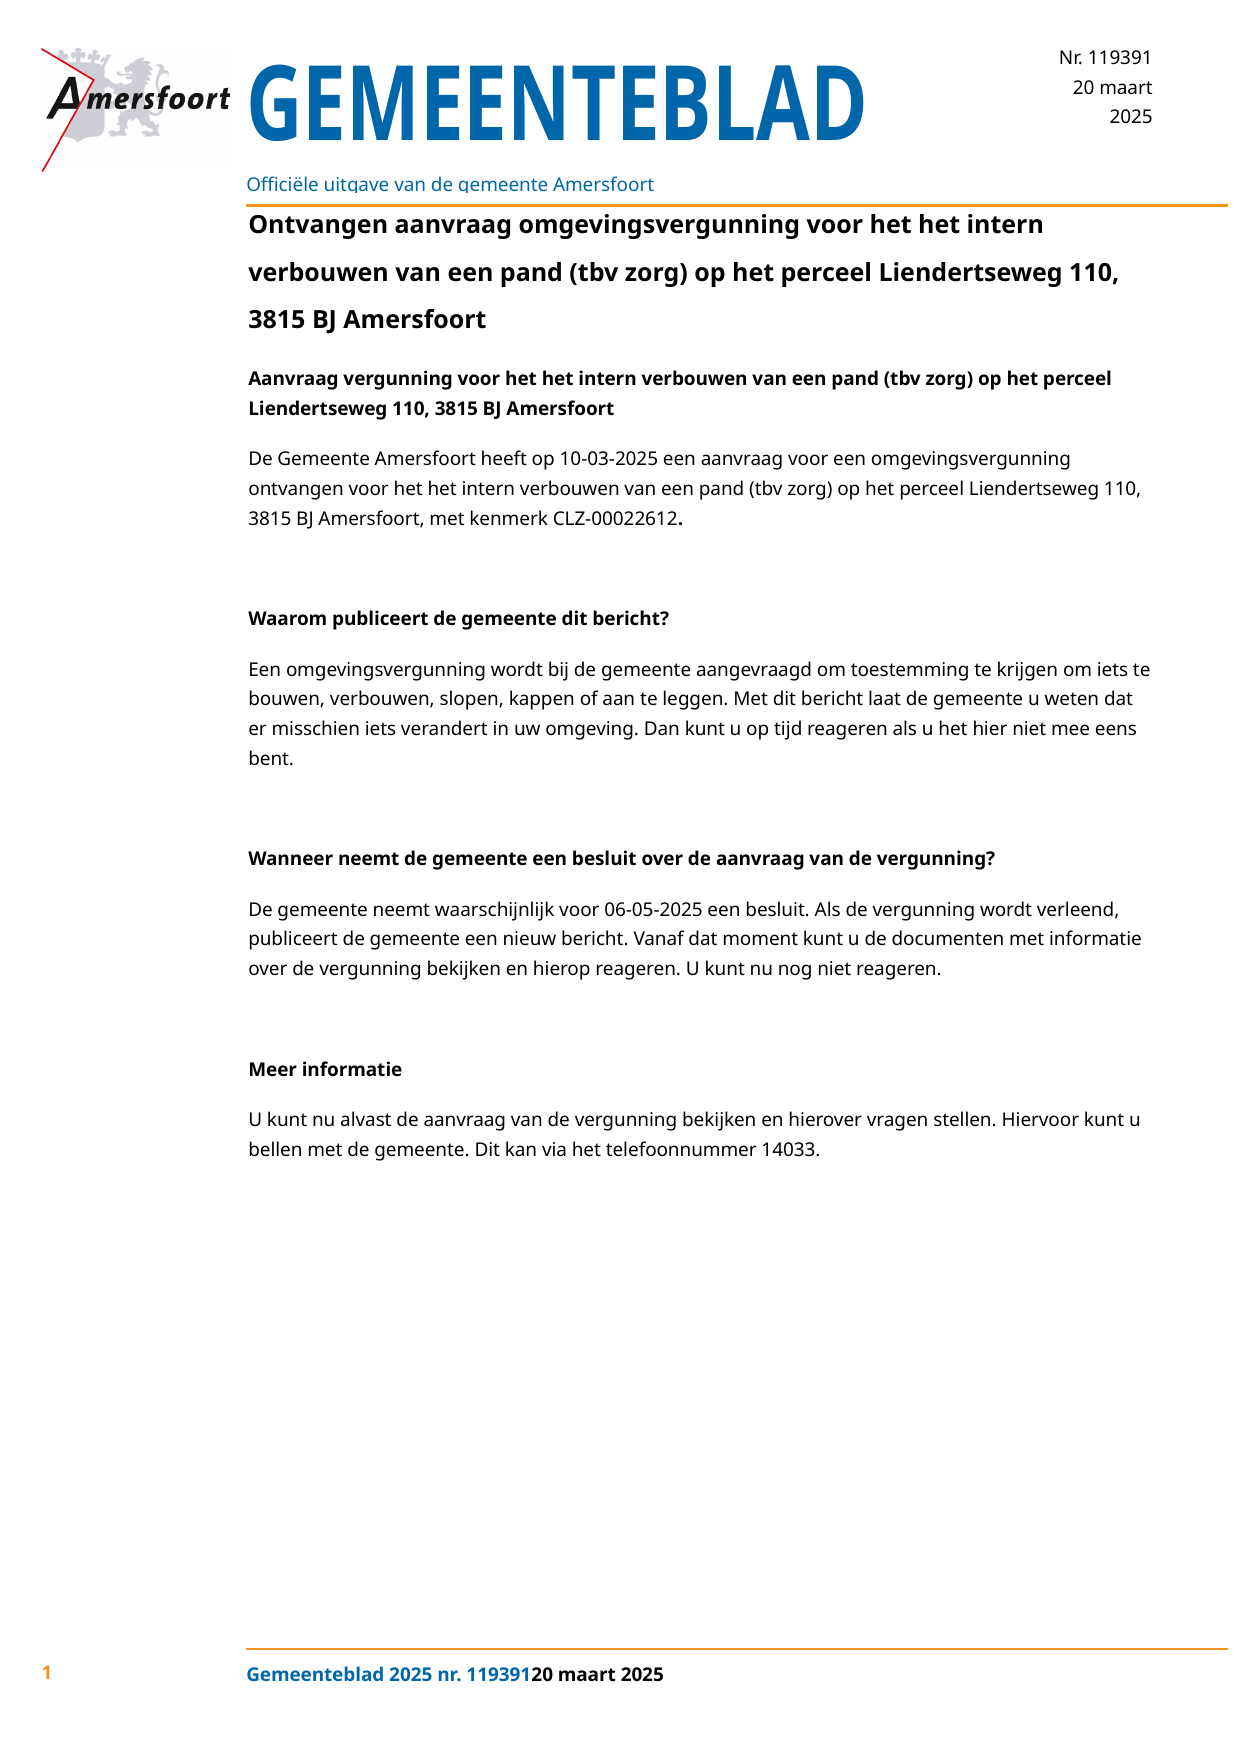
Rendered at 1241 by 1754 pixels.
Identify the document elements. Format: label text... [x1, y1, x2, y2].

text De gemeente neemt waarschijnlijk voor 06-05-2025 een besluit. Als de vergunning wordt verleend, publiceert de gemeente een nieuw bericht. Vanaf dat moment kunt u de documenten met informatie over de vergunning bekijken en hierop reageren. U kunt nu nog niet reageren. [248, 896, 1152, 981]
text Ontvangen aanvraag omgevingsvergunning voor het het intern verbouwen van een pand (tbv zorg) op het perceel Liendertseweg 110, 3815 BJ Amersfoort [248, 207, 1152, 336]
text Een omgevingsvergunning wordt bij de gemeente aangevraagd om toestemming te krijgen om iets te bouwen, verbouwen, slopen, kappen of aan te leggen. Met dit bericht laat de gemeente u weten dat er misschien iets verandert in uw omgeving. Dan kunt u op tijd reageren als u het hier niet mee eens bent. [248, 656, 1152, 770]
text U kunt nu alvast de aanvraag van de vergunning bekijken en hierover vragen stellen. Hiervoor kunt u bellen met de gemeente. Dit kan via het telefoonnummer 14033. [248, 1106, 1152, 1162]
text Aanvraag vergunning voor het het intern verbouwen van een pand (tbv zorg) op het perceel Liendertseweg 110, 3815 BJ Amersfoort [248, 366, 1152, 421]
text Meer informatie [248, 1056, 1152, 1082]
text Wanneer neemt de gemeente een besluit over de aanvraag van de vergunning? [248, 846, 1152, 871]
picture [41, 47, 231, 172]
text Waarom publiceert de gemeente dit bericht? [248, 606, 1152, 631]
text De Gemeente Amersfoort heeft op 10-03-2025 een aanvraag voor een omgevingsvergunning ontvangen voor het het intern verbouwen van een pand (tbv zorg) op het perceel Liendertseweg 110, 3815 BJ Amersfoort, met kenmerk CLZ-00022612. [248, 446, 1152, 530]
